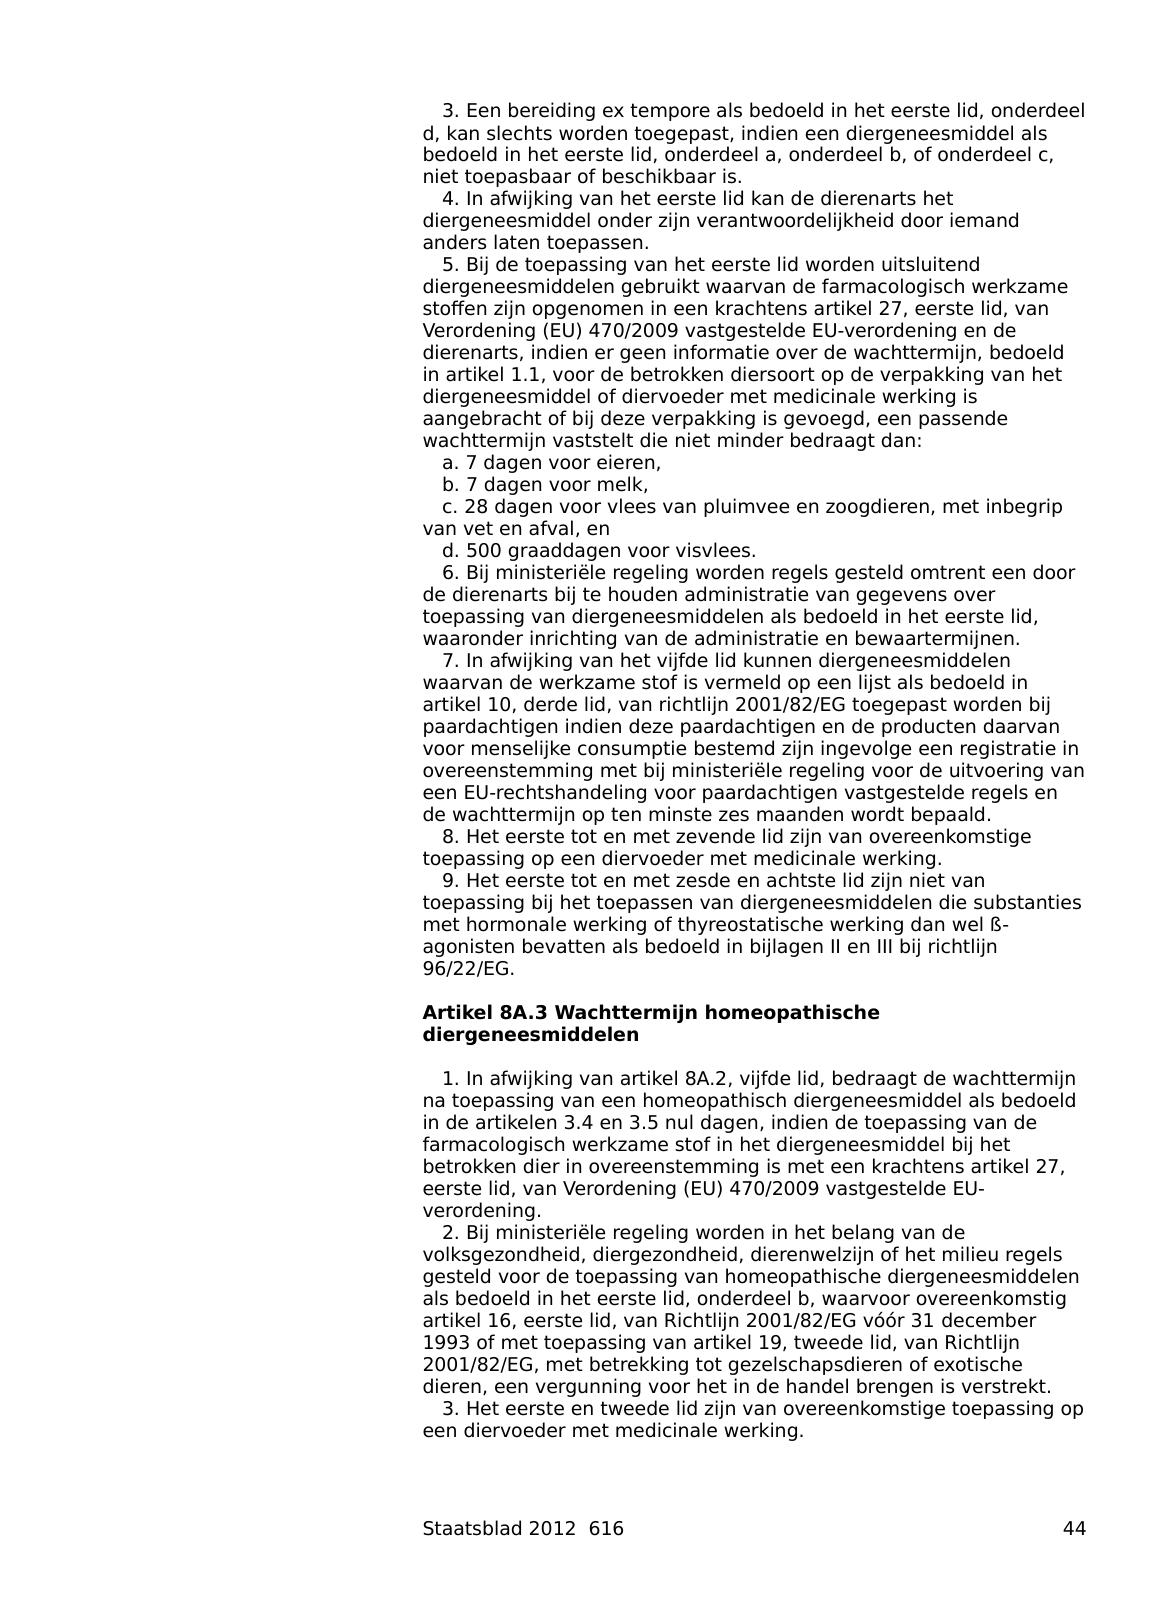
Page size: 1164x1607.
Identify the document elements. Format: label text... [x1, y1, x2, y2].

text 2. Bij ministeriële regeling worden in het belang van de volksgezondheid, diergezondheid, dierenwelzijn of het milieu regels gesteld voor de toepassing van homeopathische diergeneesmiddelen als bedoeld in het eerste lid, onderdeel b, waarvoor overeenkomstig artikel 16, eerste lid, van Richtlijn 2001/82/EG vóór 31 december 1993 of met toepassing van artikel 19, tweede lid, van Richtlijn 2001/82/EG, met betrekking tot gezelschapsdieren of exotische dieren, een vergunning voor het in de handel brengen is verstrekt. [422, 1222, 1087, 1398]
text 4. In afwijking van het eerste lid kan de dierenarts het diergeneesmiddel onder zijn verantwoordelijkheid door iemand anders laten toepassen. [422, 188, 1087, 254]
text 1. In afwijking van artikel 8A.2, vijfde lid, bedraagt de wachttermijn na toepassing van een homeopathisch diergeneesmiddel als bedoeld in de artikelen 3.4 en 3.5 nul dagen, indien de toepassing van de farmacologisch werkzame stof in het diergeneesmiddel bij het betrokken dier in overeenstemming is met een krachtens artikel 27, eerste lid, van Verordening (EU) 470/2009 vastgestelde EU-verordening. [422, 1068, 1087, 1222]
text 7. In afwijking van het vijfde lid kunnen diergeneesmiddelen waarvan de werkzame stof is vermeld op een lijst als bedoeld in artikel 10, derde lid, van richtlijn 2001/82/EG toegepast worden bij paardachtigen indien deze paardachtigen en de producten daarvan voor menselijke consumptie bestemd zijn ingevolge een registratie in overeenstemming met bij ministeriële regeling voor de uitvoering van een EU-rechtshandeling voor paardachtigen vastgestelde regels en de wachttermijn op ten minste zes maanden wordt bepaald. [422, 650, 1087, 826]
text 6. Bij ministeriële regeling worden regels gesteld omtrent een door de dierenarts bij te houden administratie van gegevens over toepassing van diergeneesmiddelen als bedoeld in het eerste lid, waaronder inrichting van de administratie en bewaartermijnen. [422, 562, 1087, 650]
text d. 500 graaddagen voor visvlees. [422, 540, 1087, 562]
text 9. Het eerste tot en met zesde en achtste lid zijn niet van toepassing bij het toepassen van diergeneesmiddelen die substanties met hormonale werking of thyreostatische werking dan wel ß-agonisten bevatten als bedoeld in bijlagen II en III bij richtlijn 96/22/EG. [422, 870, 1087, 979]
text 3. Het eerste en tweede lid zijn van overeenkomstige toepassing op een diervoeder met medicinale werking. [422, 1398, 1087, 1442]
subtitle Artikel 8A.3 Wachttermijn homeopathische diergeneesmiddelen [422, 1002, 1087, 1046]
text 8. Het eerste tot en met zevende lid zijn van overeenkomstige toepassing op een diervoeder met medicinale werking. [422, 826, 1087, 870]
text 3. Een bereiding ex tempore als bedoeld in het eerste lid, onderdeel d, kan slechts worden toegepast, indien een diergeneesmiddel als bedoeld in het eerste lid, onderdeel a, onderdeel b, of onderdeel c, niet toepasbaar of beschikbaar is. [422, 100, 1087, 188]
text 5. Bij de toepassing van het eerste lid worden uitsluitend diergeneesmiddelen gebruikt waarvan de farmacologisch werkzame stoffen zijn opgenomen in een krachtens artikel 27, eerste lid, van Verordening (EU) 470/2009 vastgestelde EU-verordening en de dierenarts, indien er geen informatie over de wachttermijn, bedoeld in artikel 1.1, voor de betrokken diersoort op de verpakking van het diergeneesmiddel of diervoeder met medicinale werking is aangebracht of bij deze verpakking is gevoegd, een passende wachttermijn vaststelt die niet minder bedraagt dan: [422, 254, 1087, 452]
text b. 7 dagen voor melk, [422, 474, 1087, 496]
text a. 7 dagen voor eieren, [422, 452, 1087, 474]
text c. 28 dagen voor vlees van pluimvee en zoogdieren, met inbegrip van vet en afval, en [422, 496, 1087, 540]
